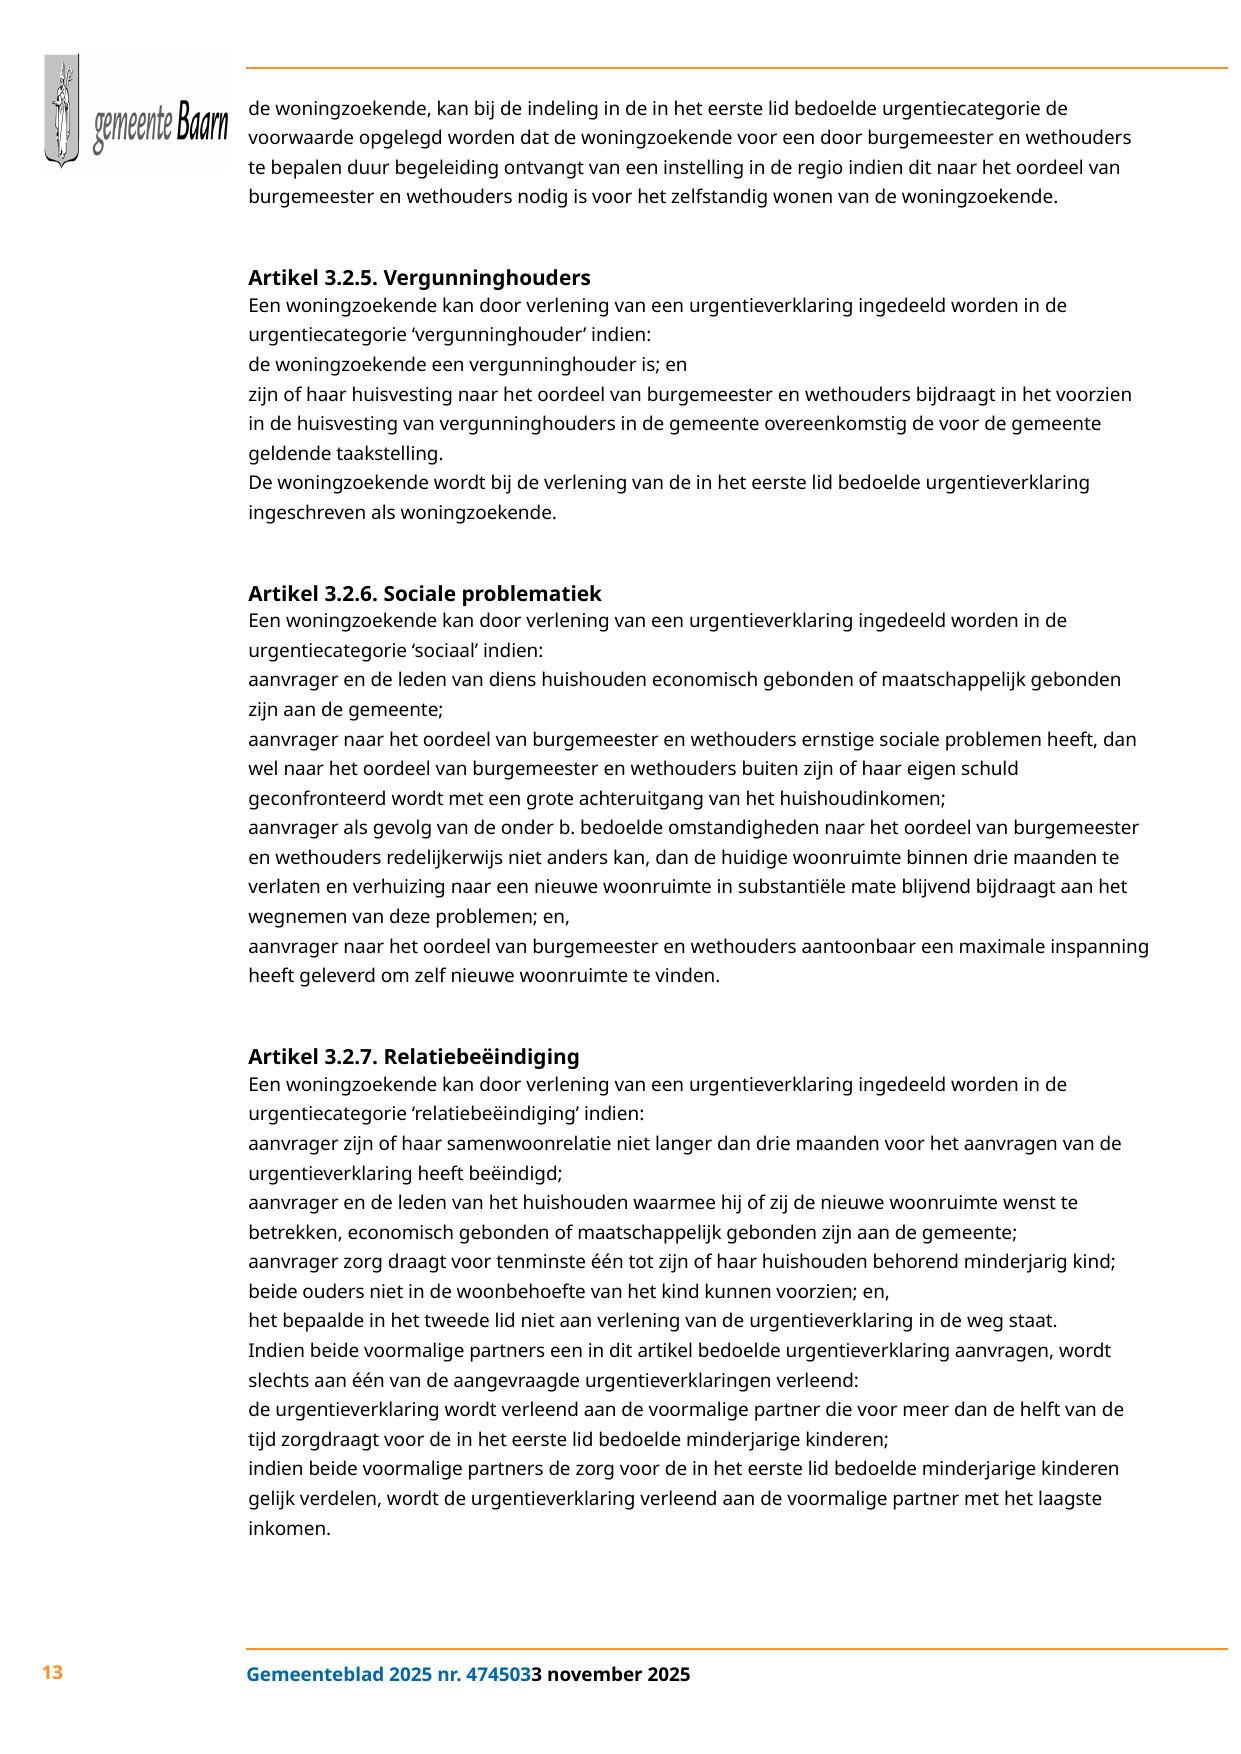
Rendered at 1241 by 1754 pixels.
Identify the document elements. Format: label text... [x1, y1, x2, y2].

text Artikel 3.2.5. Vergunninghouders [248, 263, 1152, 292]
text indien beide voormalige partners de zorg voor de in het eerste lid bedoelde minderjarige kinderen gelijk verdelen, wordt de urgentieverklaring verleend aan de voormalige partner met het laagste inkomen. [248, 1456, 1152, 1540]
text beide ouders niet in de woonbehoefte van het kind kunnen voorzien; en, [248, 1278, 1152, 1304]
text aanvrager en de leden van diens huishouden economisch gebonden of maatschappelijk gebonden zijn aan de gemeente; [248, 667, 1152, 722]
text Een woningzoekende kan door verlening van een urgentieverklaring ingedeeld worden in de urgentiecategorie ‘relatiebeëindiging’ indien: [248, 1071, 1152, 1126]
text zijn of haar huisvesting naar het oordeel van burgemeester en wethouders bijdraagt in het voorzien in de huisvesting van vergunninghouders in de gemeente overeenkomstig de voor de gemeente geldende taakstelling. [248, 381, 1152, 466]
picture [41, 47, 231, 172]
text Een woningzoekende kan door verlening van een urgentieverklaring ingedeeld worden in de urgentiecategorie ‘vergunninghouder’ indien: [248, 292, 1152, 347]
text Indien beide voormalige partners een in dit artikel bedoelde urgentieverklaring aanvragen, wordt slechts aan één van de aangevraagde urgentieverklaringen verleend: [248, 1337, 1152, 1392]
text aanvrager en de leden van het huishouden waarmee hij of zij de nieuwe woonruimte wenst te betrekken, economisch gebonden of maatschappelijk gebonden zijn aan de gemeente; [248, 1189, 1152, 1244]
text aanvrager naar het oordeel van burgemeester en wethouders aantoonbaar een maximale inspanning heeft geleverd om zelf nieuwe woonruimte te vinden. [248, 933, 1152, 988]
text Artikel 3.2.6. Sociale problematiek [248, 579, 1152, 607]
text Artikel 3.2.7. Relatiebeëindiging [248, 1042, 1152, 1071]
text Een woningzoekende kan door verlening van een urgentieverklaring ingedeeld worden in de urgentiecategorie ‘sociaal’ indien: [248, 607, 1152, 663]
text aanvrager naar het oordeel van burgemeester en wethouders ernstige sociale problemen heeft, dan wel naar het oordeel van burgemeester en wethouders buiten zijn of haar eigen schuld geconfronteerd wordt met een grote achteruitgang van het huishoudinkomen; [248, 726, 1152, 811]
text de woningzoekende een vergunninghouder is; en [248, 351, 1152, 377]
text de urgentieverklaring wordt verleend aan de voormalige partner die voor meer dan de helft van de tijd zorgdraagt voor de in het eerste lid bedoelde minderjarige kinderen; [248, 1396, 1152, 1452]
text aanvrager zijn of haar samenwoonrelatie niet langer dan drie maanden voor het aanvragen van de urgentieverklaring heeft beëindigd; [248, 1130, 1152, 1185]
text aanvrager zorg draagt voor tenminste één tot zijn of haar huishouden behorend minderjarig kind; [248, 1248, 1152, 1274]
text aanvrager als gevolg van de onder b. bedoelde omstandigheden naar het oordeel van burgemeester en wethouders redelijkerwijs niet anders kan, dan de huidige woonruimte binnen drie maanden te verlaten en verhuizing naar een nieuwe woonruimte in substantiële mate blijvend bijdraagt aan het wegnemen van deze problemen; en, [248, 814, 1152, 929]
text het bepaalde in het tweede lid niet aan verlening van de urgentieverklaring in de weg staat. [248, 1308, 1152, 1333]
text de woningzoekende, kan bij de indeling in de in het eerste lid bedoelde urgentiecategorie de voorwaarde opgelegd worden dat de woningzoekende voor een door burgemeester en wethouders te bepalen duur begeleiding ontvangt van een instelling in de regio indien dit naar het oordeel van burgemeester en wethouders nodig is voor het zelfstandig wonen van de woningzoekende. [248, 95, 1152, 209]
text De woningzoekende wordt bij de verlening van de in het eerste lid bedoelde urgentieverklaring ingeschreven als woningzoekende. [248, 469, 1152, 525]
